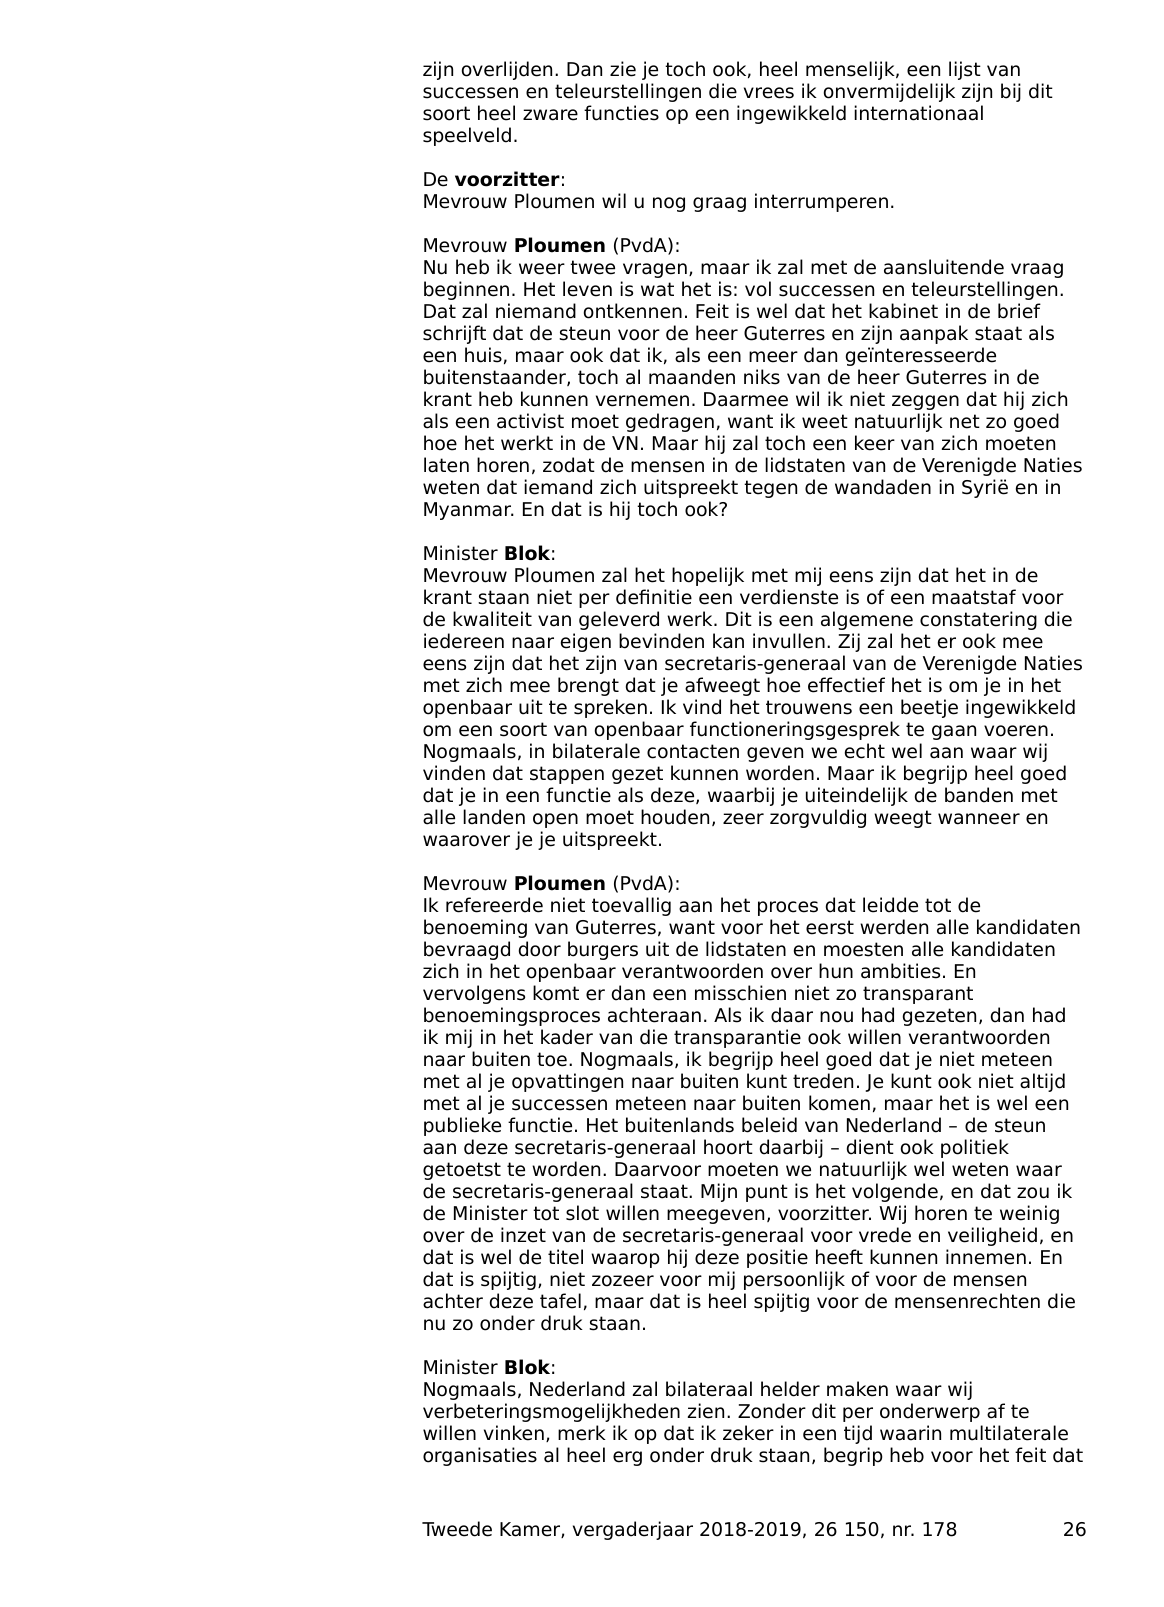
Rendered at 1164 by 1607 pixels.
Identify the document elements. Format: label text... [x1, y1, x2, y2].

text De voorzitter: [422, 169, 1087, 191]
text zijn overlijden. Dan zie je toch ook, heel menselijk, een lijst van successen en teleurstellingen die vrees ik onvermijdelijk zijn bij dit soort heel zware functies op een ingewikkeld internationaal speelveld. [422, 59, 1087, 147]
text Mevrouw Ploumen wil u nog graag interrumperen. [422, 191, 1087, 213]
text Nogmaals, Nederland zal bilateraal helder maken waar wij verbeteringsmogelijkheden zien. Zonder dit per onderwerp af te willen vinken, merk ik op dat ik zeker in een tijd waarin multilaterale organisaties al heel erg onder druk staan, begrip heb voor het feit dat [422, 1379, 1087, 1467]
text Mevrouw Ploumen zal het hopelijk met mij eens zijn dat het in de krant staan niet per definitie een verdienste is of een maatstaf voor de kwaliteit van geleverd werk. Dit is een algemene constatering die iedereen naar eigen bevinden kan invullen. Zij zal het er ook mee eens zijn dat het zijn van secretaris-generaal van de Verenigde Naties met zich mee brengt dat je afweegt hoe effectief het is om je in het openbaar uit te spreken. Ik vind het trouwens een beetje ingewikkeld om een soort van openbaar functioneringsgesprek te gaan voeren. Nogmaals, in bilaterale contacten geven we echt wel aan waar wij vinden dat stappen gezet kunnen worden. Maar ik begrijp heel goed dat je in een functie als deze, waarbij je uiteindelijk de banden met alle landen open moet houden, zeer zorgvuldig weegt wanneer en waarover je je uitspreekt. [422, 565, 1087, 851]
text Minister Blok: [422, 543, 1087, 565]
text Ik refereerde niet toevallig aan het proces dat leidde tot de benoeming van Guterres, want voor het eerst werden alle kandidaten bevraagd door burgers uit de lidstaten en moesten alle kandidaten zich in het openbaar verantwoorden over hun ambities. En vervolgens komt er dan een misschien niet zo transparant benoemingsproces achteraan. Als ik daar nou had gezeten, dan had ik mij in het kader van die transparantie ook willen verantwoorden naar buiten toe. Nogmaals, ik begrijp heel goed dat je niet meteen met al je opvattingen naar buiten kunt treden. Je kunt ook niet altijd met al je successen meteen naar buiten komen, maar het is wel een publieke functie. Het buitenlands beleid van Nederland – de steun aan deze secretaris-generaal hoort daarbij – dient ook politiek getoetst te worden. Daarvoor moeten we natuurlijk wel weten waar de secretaris-generaal staat. Mijn punt is het volgende, en dat zou ik de Minister tot slot willen meegeven, voorzitter. Wij horen te weinig over de inzet van de secretaris-generaal voor vrede en veiligheid, en dat is wel de titel waarop hij deze positie heeft kunnen innemen. En dat is spijtig, niet zozeer voor mij persoonlijk of voor de mensen achter deze tafel, maar dat is heel spijtig voor de mensenrechten die nu zo onder druk staan. [422, 895, 1087, 1335]
text Nu heb ik weer twee vragen, maar ik zal met de aansluitende vraag beginnen. Het leven is wat het is: vol successen en teleurstellingen. Dat zal niemand ontkennen. Feit is wel dat het kabinet in de brief schrijft dat de steun voor de heer Guterres en zijn aanpak staat als een huis, maar ook dat ik, als een meer dan geïnteresseerde buitenstaander, toch al maanden niks van de heer Guterres in de krant heb kunnen vernemen. Daarmee wil ik niet zeggen dat hij zich als een activist moet gedragen, want ik weet natuurlijk net zo goed hoe het werkt in de VN. Maar hij zal toch een keer van zich moeten laten horen, zodat de mensen in de lidstaten van de Verenigde Naties weten dat iemand zich uitspreekt tegen de wandaden in Syrië en in Myanmar. En dat is hij toch ook? [422, 257, 1087, 521]
text Minister Blok: [422, 1357, 1087, 1379]
text Mevrouw Ploumen (PvdA): [422, 235, 1087, 257]
text Mevrouw Ploumen (PvdA): [422, 873, 1087, 895]
